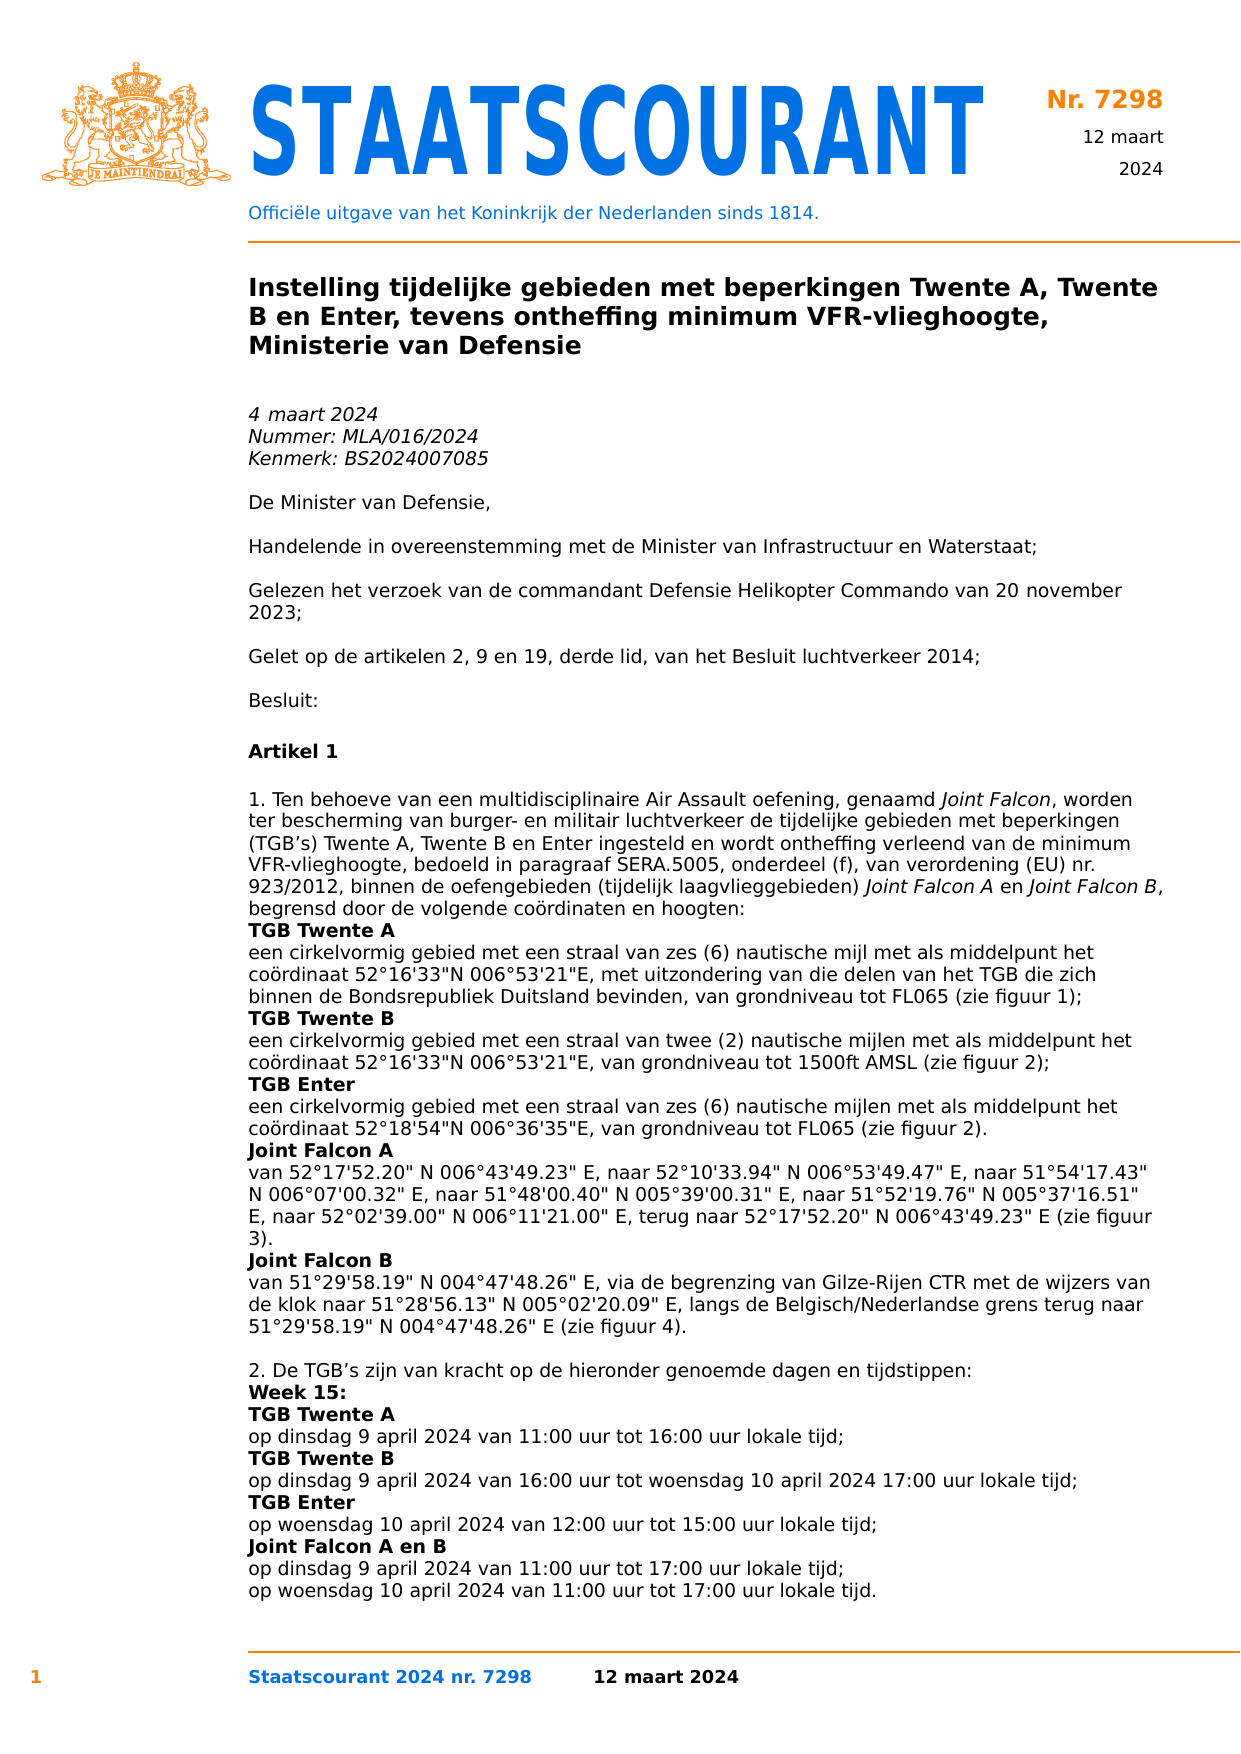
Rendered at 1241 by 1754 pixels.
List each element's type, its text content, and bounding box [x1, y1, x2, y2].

text van 52°17'52.20" N 006°43'49.23" E, naar 52°10'33.94" N 006°53'49.47" E, naar 51°54'17.43" N 006°07'00.32" E, naar 51°48'00.40" N 005°39'00.31" E, naar 51°52'19.76" N 005°37'16.51" E, naar 52°02'39.00" N 006°11'21.00" E, terug naar 52°17'52.20" N 006°43'49.23" E (zie figuur 3). [248, 1162, 1163, 1250]
text een cirkelvormig gebied met een straal van twee (2) nautische mijlen met als middelpunt het coördinaat 52°16'33"N 006°53'21"E, van grondniveau tot 1500ft AMSL (zie figuur 2); [248, 1030, 1163, 1074]
text Gelezen het verzoek van de commandant Defensie Helikopter Commando van 20 november 2023; [248, 580, 1163, 624]
text Handelende in overeenstemming met de Minister van Infrastructuur en Waterstaat; [248, 536, 1163, 558]
subtitle Instelling tijdelijke gebieden met beperkingen Twente A, Twente B en Enter, tevens ontheffing minimum VFR-vlieghoogte, Ministerie van Defensie [248, 273, 1163, 361]
text op dinsdag 9 april 2024 van 16:00 uur tot woensdag 10 april 2024 17:00 uur lokale tijd; [248, 1470, 1163, 1492]
text op woensdag 10 april 2024 van 11:00 uur tot 17:00 uur lokale tijd. [248, 1579, 1163, 1602]
text op dinsdag 9 april 2024 van 11:00 uur tot 17:00 uur lokale tijd; [248, 1558, 1163, 1579]
text De Minister van Defensie, [248, 492, 1163, 514]
table_header Nr. 7298 [998, 62, 1240, 121]
text een cirkelvormig gebied met een straal van zes (6) nautische mijl met als middelpunt het coördinaat 52°16'33"N 006°53'21"E, met uitzondering van die delen van het TGB die zich binnen de Bondsrepubliek Duitsland bevinden, van grondniveau tot FL065 (zie figuur 1); [248, 942, 1163, 1008]
text TGB Twente A [248, 920, 1163, 942]
text Joint Falcon A en B [248, 1536, 1163, 1558]
text Joint Falcon A [248, 1140, 1163, 1162]
text Joint Falcon B [248, 1250, 1163, 1272]
text TGB Twente B [248, 1448, 1163, 1470]
text van 51°29'58.19" N 004°47'48.26" E, via de begrenzing van Gilze-Rijen CTR met de wijzers van de klok naar 51°28'56.13" N 005°02'20.09" E, langs de Belgisch/Nederlandse grens terug naar 51°29'58.19" N 004°47'48.26" E (zie figuur 4). [248, 1272, 1163, 1338]
text een cirkelvormig gebied met een straal van zes (6) nautische mijlen met als middelpunt het coördinaat 52°18'54"N 006°36'35"E, van grondniveau tot FL065 (zie figuur 2). [248, 1096, 1163, 1140]
text 4 maart 2024 [248, 404, 1163, 426]
table_cell 2024 [998, 153, 1240, 203]
table_cell Officiële uitgave van het Koninkrijk der Nederlanden sinds 1814. [248, 203, 1240, 241]
subtitle Artikel 1 [248, 741, 1163, 763]
text TGB Enter [248, 1074, 1163, 1096]
picture [41, 62, 231, 186]
text Kenmerk: BS2024007085 [248, 448, 1163, 470]
table_header [25, 62, 248, 241]
text TGB Enter [248, 1492, 1163, 1514]
text 1. Ten behoeve van een multidisciplinaire Air Assault oefening, genaamd Joint Falcon, worden ter bescherming van burger- en militair luchtverkeer de tijdelijke gebieden met beperkingen (TGB’s) Twente A, Twente B en Enter ingesteld en wordt ontheffing verleend van de minimum VFR-vlieghoogte, bedoeld in paragraaf SERA.5005, onderdeel (f), van verordening (EU) nr. 923/2012, binnen de oefengebieden (tijdelijk laagvlieggebieden) Joint Falcon A en Joint Falcon B, begrensd door de volgende coördinaten en hoogten: [248, 788, 1163, 920]
text Nummer: MLA/016/2024 [248, 426, 1163, 448]
table_cell 12 maart [998, 121, 1240, 153]
text Week 15: [248, 1382, 1163, 1404]
text op woensdag 10 april 2024 van 12:00 uur tot 15:00 uur lokale tijd; [248, 1514, 1163, 1536]
text TGB Twente A [248, 1404, 1163, 1426]
text TGB Twente B [248, 1008, 1163, 1030]
text Gelet op de artikelen 2, 9 en 19, derde lid, van het Besluit luchtverkeer 2014; [248, 646, 1163, 668]
text Besluit: [248, 689, 1163, 711]
text op dinsdag 9 april 2024 van 11:00 uur tot 16:00 uur lokale tijd; [248, 1426, 1163, 1448]
table_header STAATSCOURANT [248, 62, 998, 203]
text 2. De TGB’s zijn van kracht op de hieronder genoemde dagen en tijdstippen: [248, 1360, 1163, 1382]
